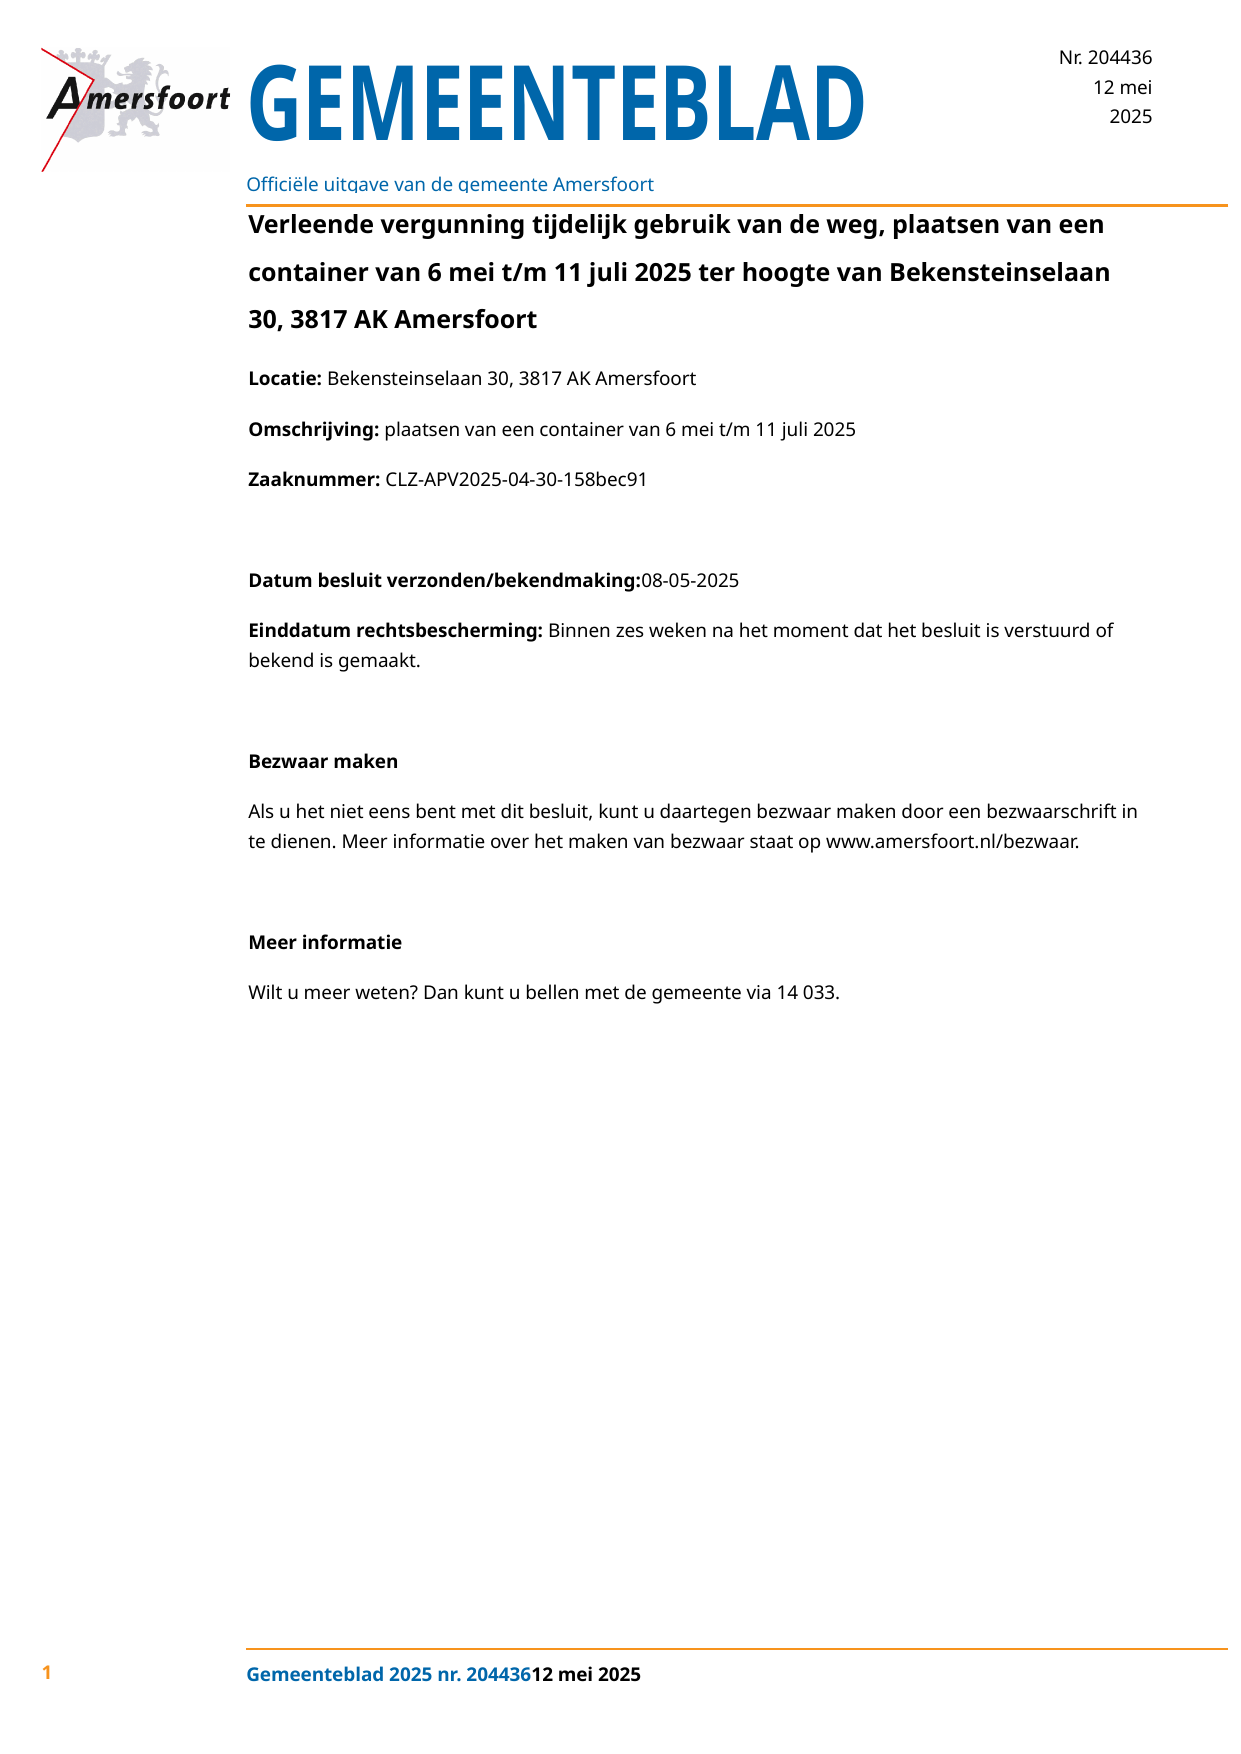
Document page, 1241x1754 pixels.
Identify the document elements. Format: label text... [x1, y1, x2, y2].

text Als u het niet eens bent met dit besluit, kunt u daartegen bezwaar maken door een bezwaarschrift in te dienen. Meer informatie over het maken van bezwaar staat op www.amersfoort.nl/bezwaar. [248, 798, 1152, 854]
text Verleende vergunning tijdelijk gebruik van de weg, plaatsen van een container van 6 mei t/m 11 juli 2025 ter hoogte van Bekensteinselaan 30, 3817 AK Amersfoort [248, 207, 1152, 336]
picture [41, 47, 231, 172]
text Omschrijving: plaatsen van een container van 6 mei t/m 11 juli 2025 [248, 416, 1152, 442]
text Bezwaar maken [248, 748, 1152, 774]
text Meer informatie [248, 929, 1152, 954]
text Datum besluit verzonden/bekendmaking:08-05-2025 [248, 567, 1152, 593]
text Zaaknummer: CLZ-APV2025-04-30-158bec91 [248, 466, 1152, 492]
text Einddatum rechtsbescherming: Binnen zes weken na het moment dat het besluit is verstuurd of bekend is gemaakt. [248, 618, 1152, 673]
text Wilt u meer weten? Dan kunt u bellen met de gemeente via 14 033. [248, 979, 1152, 1005]
text Locatie: Bekensteinselaan 30, 3817 AK Amersfoort [248, 366, 1152, 391]
